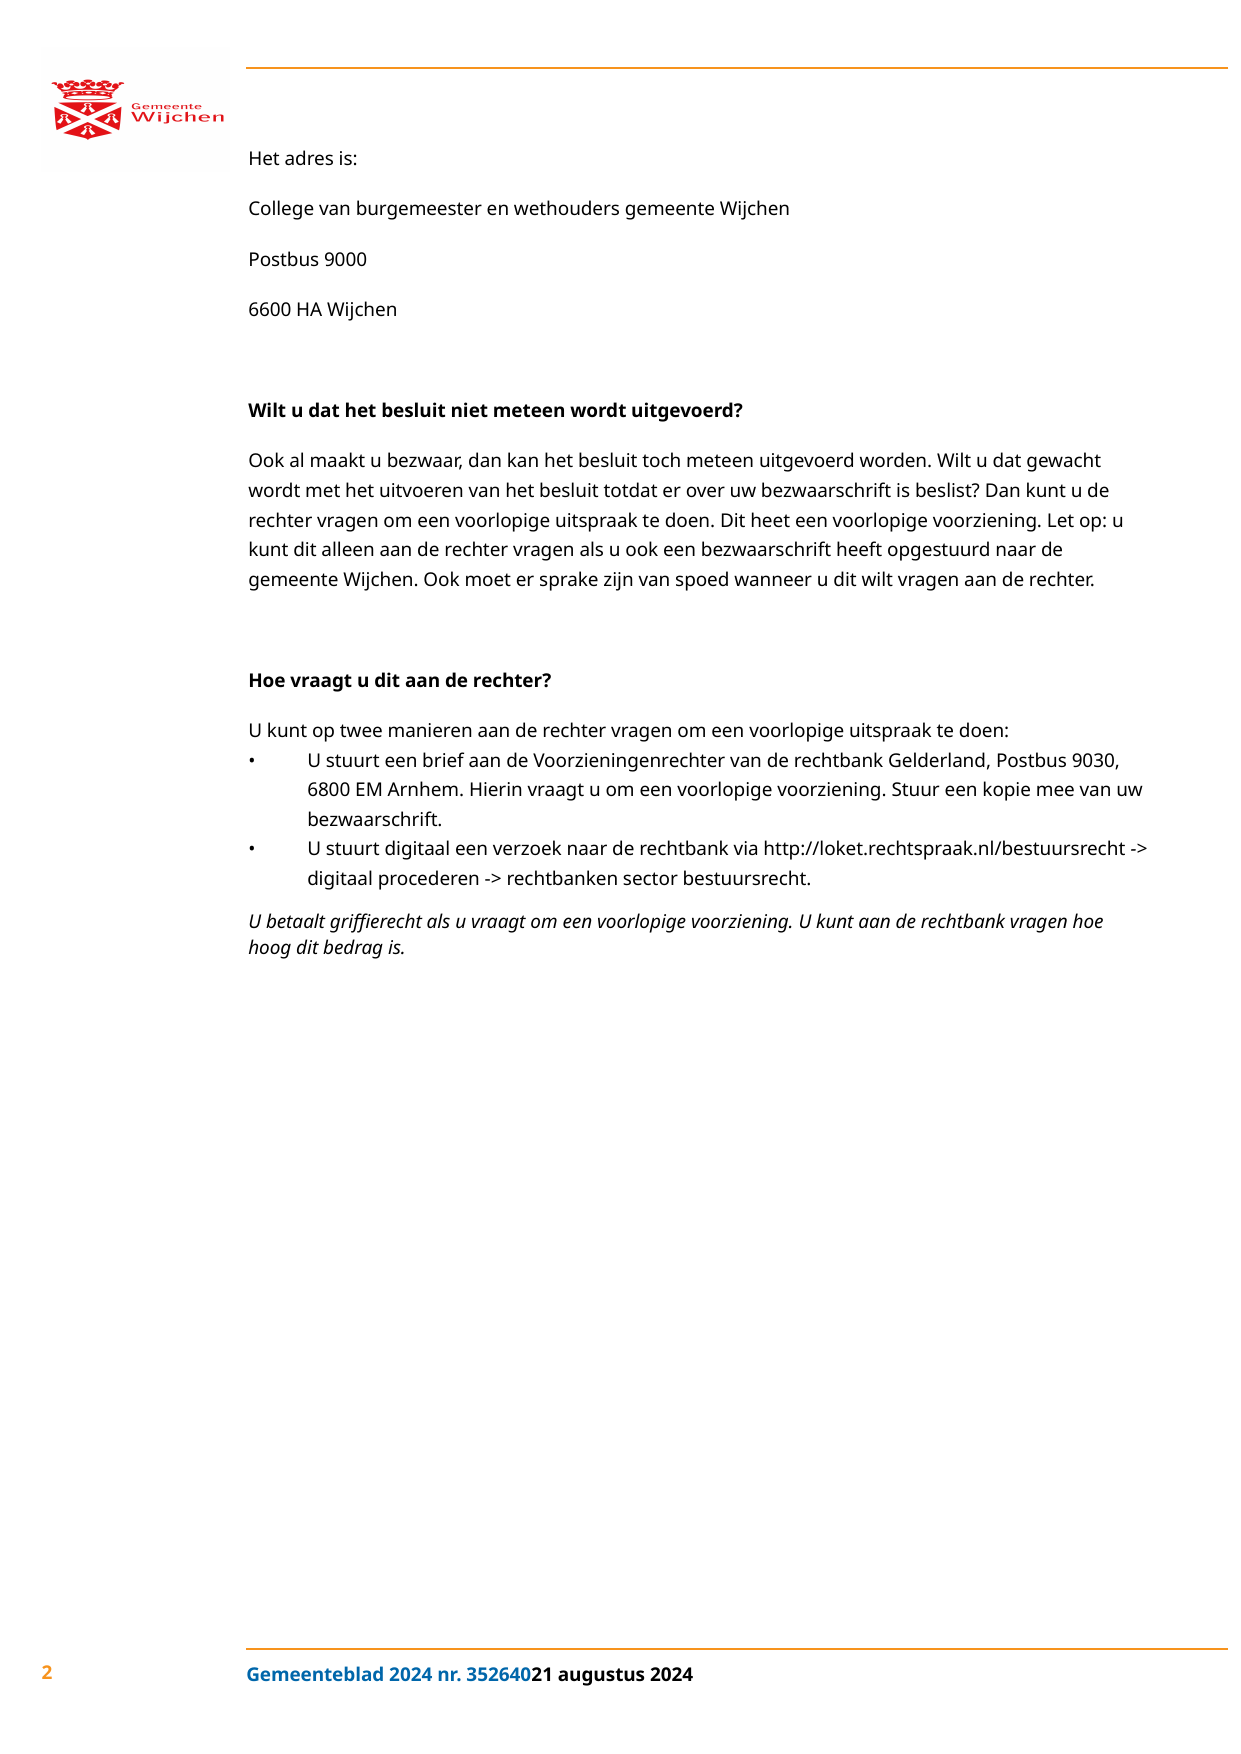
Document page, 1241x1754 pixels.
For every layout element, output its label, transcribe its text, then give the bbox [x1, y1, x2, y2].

text Het adres is: [248, 145, 1152, 171]
text Postbus 9000 [248, 246, 1152, 272]
list U stuurt digitaal een verzoek naar de rechtbank via http://loket.rechtspraak.nl/bestuursrecht -> digitaal procederen -> rechtbanken sector bestuursrecht. [248, 836, 1152, 891]
text Hoe vraagt u dit aan de rechter? [248, 667, 1152, 693]
text Wilt u dat het besluit niet meteen wordt uitgevoerd? [248, 397, 1152, 423]
list U stuurt een brief aan de Voorzieningenrechter van de rechtbank Gelderland, Postbus 9030, 6800 EM Arnhem. Hierin vraagt u om een voorlopige voorziening. Stuur een kopie mee van uw bezwaarschrift. [248, 747, 1152, 832]
picture [41, 47, 231, 172]
text U betaalt griffierecht als u vraagt om een voorlopige voorziening. U kunt aan de rechtbank vragen hoe hoog dit bedrag is. [248, 908, 1152, 960]
text Ook al maakt u bezwaar, dan kan het besluit toch meteen uitgevoerd worden. Wilt u dat gewacht wordt met het uitvoeren van het besluit totdat er over uw bezwaarschrift is beslist? Dan kunt u de rechter vragen om een voorlopige uitspraak te doen. Dit heet een voorlopige voorziening. Let op: u kunt dit alleen aan de rechter vragen als u ook een bezwaarschrift heeft opgestuurd naar de gemeente Wijchen. Ook moet er sprake zijn van spoed wanneer u dit wilt vragen aan de rechter. [248, 448, 1152, 592]
text 6600 HA Wijchen [248, 296, 1152, 322]
text College van burgemeester en wethouders gemeente Wijchen [248, 196, 1152, 221]
text U kunt op twee manieren aan de rechter vragen om een voorlopige uitspraak te doen: [248, 717, 1152, 743]
